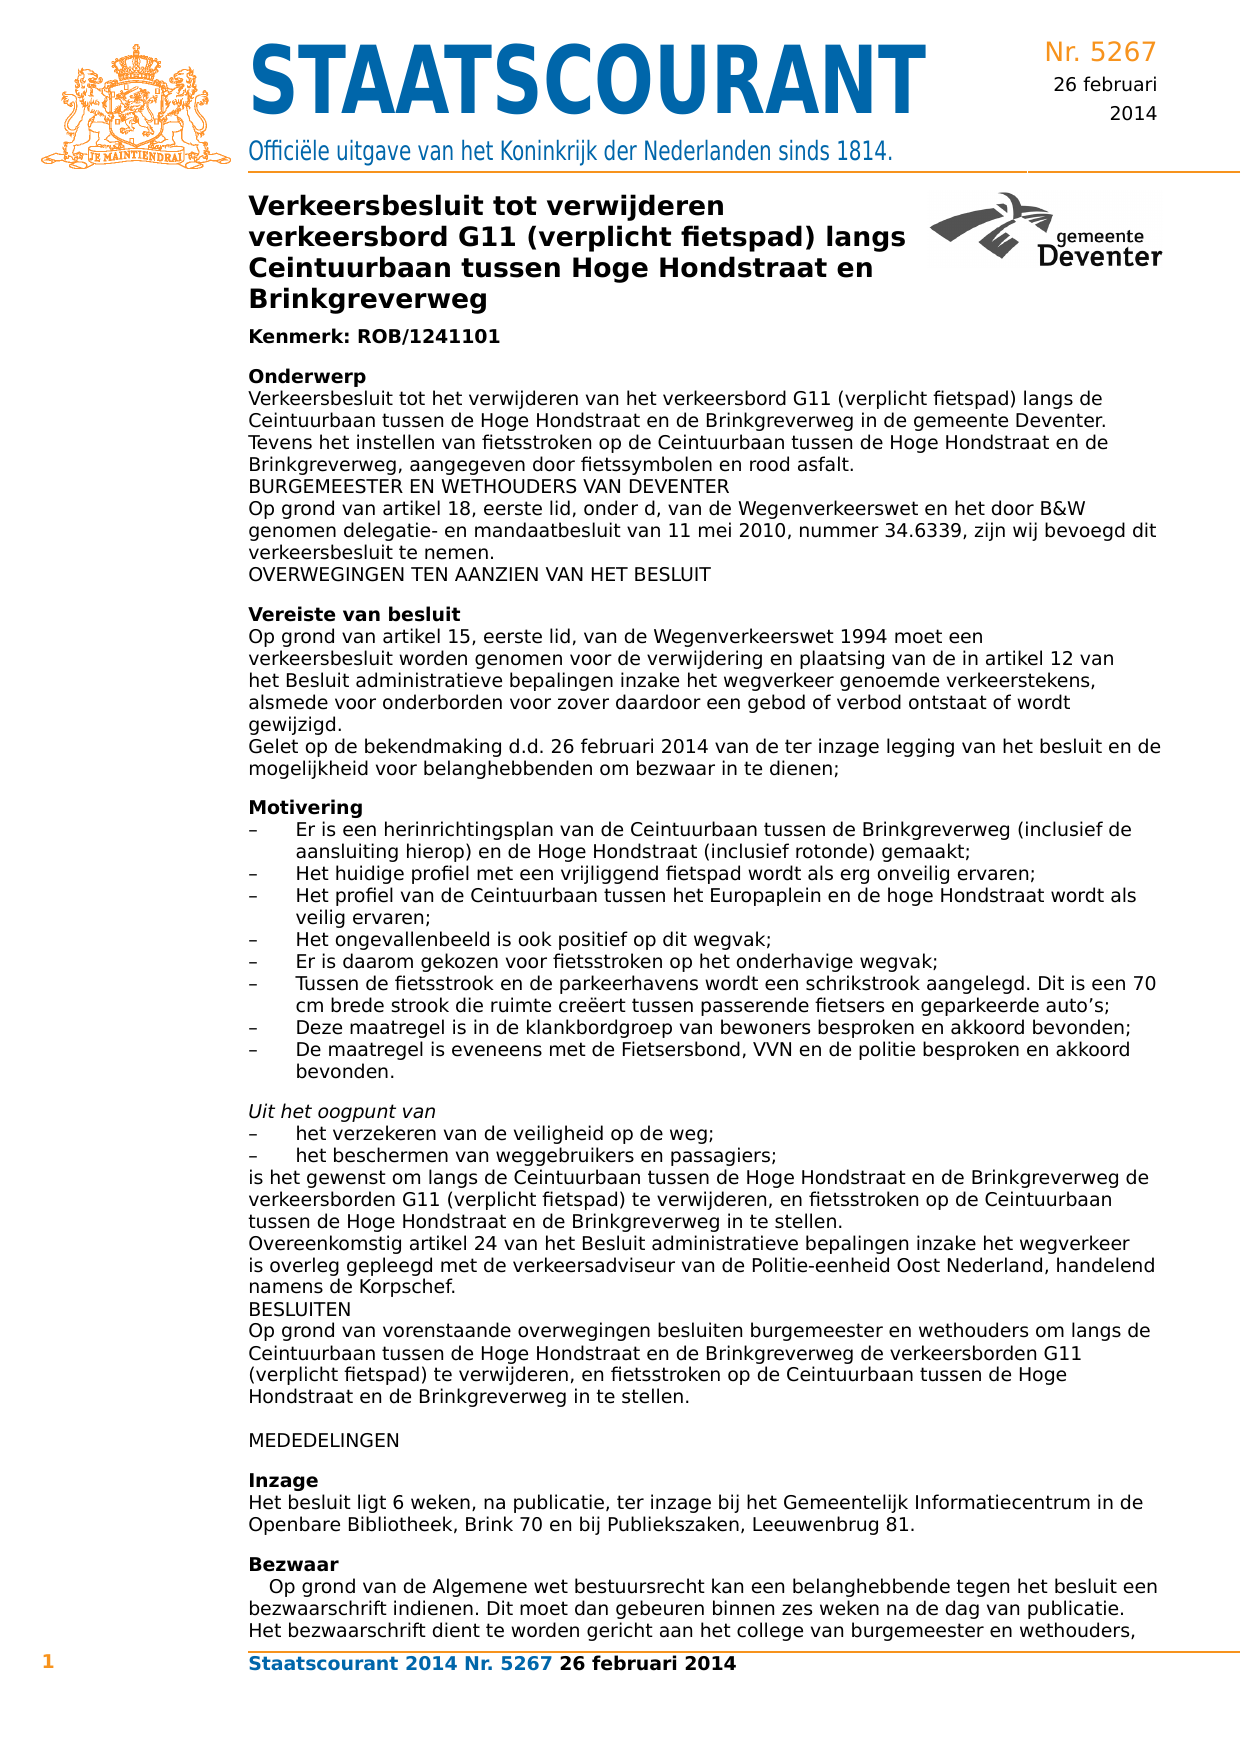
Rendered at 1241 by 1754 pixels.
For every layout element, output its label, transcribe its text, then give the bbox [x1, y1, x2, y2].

text is overleg gepleegd met de verkeersadviseur van de Politie-eenheid Oost Nederland, handelend namens de Korpschef. [248, 1254, 1163, 1298]
text verkeersbesluit worden genomen voor de verwijdering en plaatsing van de in artikel 12 van [248, 648, 1163, 669]
text Op grond van vorenstaande overwegingen besluiten burgemeester en wethouders om langs de Ceintuurbaan tussen de Hoge Hondstraat en de Brinkgreverweg de verkeersborden G11 (verplicht fietspad) te verwijderen, en fietsstroken op de Ceintuurbaan tussen de Hoge Hondstraat en de Brinkgreverweg in te stellen. [248, 1320, 1163, 1408]
list Tussen de fietsstrook en de parkeerhavens wordt een schrikstrook aangelegd. Dit is een 70 cm brede strook die ruimte creëert tussen passerende fietsers en geparkeerde auto’s; [248, 973, 1163, 1017]
text Op grond van de Algemene wet bestuursrecht kan een belanghebbende tegen het besluit een bezwaarschrift indienen. Dit moet dan gebeuren binnen zes weken na de dag van publicatie. Het bezwaarschrift dient te worden gericht aan het college van burgemeester en wethouders, [248, 1576, 1163, 1642]
list Deze maatregel is in de klankbordgroep van bewoners besproken en akkoord bevonden; [248, 1017, 1163, 1039]
subtitle Bezwaar [248, 1554, 1163, 1576]
subtitle Verkeersbesluit tot verwijderen verkeersbord G11 (verplicht fietspad) langs Ceintuurbaan tussen Hoge Hondstraat en Brinkgreverweg [248, 191, 1163, 315]
text Kenmerk: ROB/1241101 [248, 326, 1163, 348]
list Het ongevallenbeeld is ook positief op dit wegvak; [248, 929, 1163, 951]
subtitle Uit het oogpunt van [248, 1101, 1163, 1123]
list het beschermen van weggebruikers en passagiers; [248, 1144, 1163, 1167]
list Het profiel van de Ceintuurbaan tussen het Europaplein en de hoge Hondstraat wordt als veilig ervaren; [248, 885, 1163, 929]
text Gelet op de bekendmaking d.d. 26 februari 2014 van de ter inzage legging van het besluit en de mogelijkheid voor belanghebbenden om bezwaar in te dienen; [248, 736, 1163, 779]
text BESLUITEN [248, 1298, 1163, 1320]
text OVERWEGINGEN TEN AANZIEN VAN HET BESLUIT [248, 564, 1163, 586]
text is het gewenst om langs de Ceintuurbaan tussen de Hoge Hondstraat en de Brinkgreverweg de verkeersborden G11 (verplicht fietspad) te verwijderen, en fietsstroken op de Ceintuurbaan tussen de Hoge Hondstraat en de Brinkgreverweg in te stellen. [248, 1167, 1163, 1232]
text Verkeersbesluit tot het verwijderen van het verkeersbord G11 (verplicht fietspad) langs de Ceintuurbaan tussen de Hoge Hondstraat en de Brinkgreverweg in de gemeente Deventer. Tevens het instellen van fietsstroken op de Ceintuurbaan tussen de Hoge Hondstraat en de Brinkgreverweg, aangegeven door fietssymbolen en rood asfalt. [248, 388, 1163, 476]
subtitle Motivering [248, 797, 1163, 819]
text Overeenkomstig artikel 24 van het Besluit administratieve bepalingen inzake het wegverkeer [248, 1232, 1163, 1254]
subtitle MEDEDELINGEN [248, 1430, 1163, 1452]
list het verzekeren van de veiligheid op de weg; [248, 1123, 1163, 1144]
text Op grond van artikel 18, eerste lid, onder d, van de Wegenverkeerswet en het door B&W genomen delegatie- en mandaatbesluit van 11 mei 2010, nummer 34.6339, zijn wij bevoegd dit verkeersbesluit te nemen. [248, 498, 1163, 564]
picture [927, 190, 1164, 268]
text alsmede voor onderborden voor zover daardoor een gebod of verbod ontstaat of wordt [248, 692, 1163, 713]
text Op grond van artikel 15, eerste lid, van de Wegenverkeerswet 1994 moet een [248, 626, 1163, 648]
list Er is daarom gekozen voor fietsstroken op het onderhavige wegvak; [248, 951, 1163, 973]
text Het besluit ligt 6 weken, na publicatie, ter inzage bij het Gemeentelijk Informatiecentrum in de Openbare Bibliotheek, Brink 70 en bij Publiekszaken, Leeuwenbrug 81. [248, 1492, 1163, 1536]
subtitle Inzage [248, 1470, 1163, 1492]
subtitle Vereiste van besluit [248, 604, 1163, 626]
list Het huidige profiel met een vrijliggend fietspad wordt als erg onveilig ervaren; [248, 863, 1163, 885]
list De maatregel is eveneens met de Fietsersbond, VVN en de politie besproken en akkoord bevonden. [248, 1039, 1163, 1083]
text gewijzigd. [248, 713, 1163, 736]
picture [41, 44, 231, 169]
list Er is een herinrichtingsplan van de Ceintuurbaan tussen de Brinkgreverweg (inclusief de aansluiting hierop) en de Hoge Hondstraat (inclusief rotonde) gemaakt; [248, 819, 1163, 863]
text BURGEMEESTER EN WETHOUDERS VAN DEVENTER [248, 476, 1163, 498]
text het Besluit administratieve bepalingen inzake het wegverkeer genoemde verkeerstekens, [248, 669, 1163, 692]
subtitle Onderwerp [248, 366, 1163, 388]
